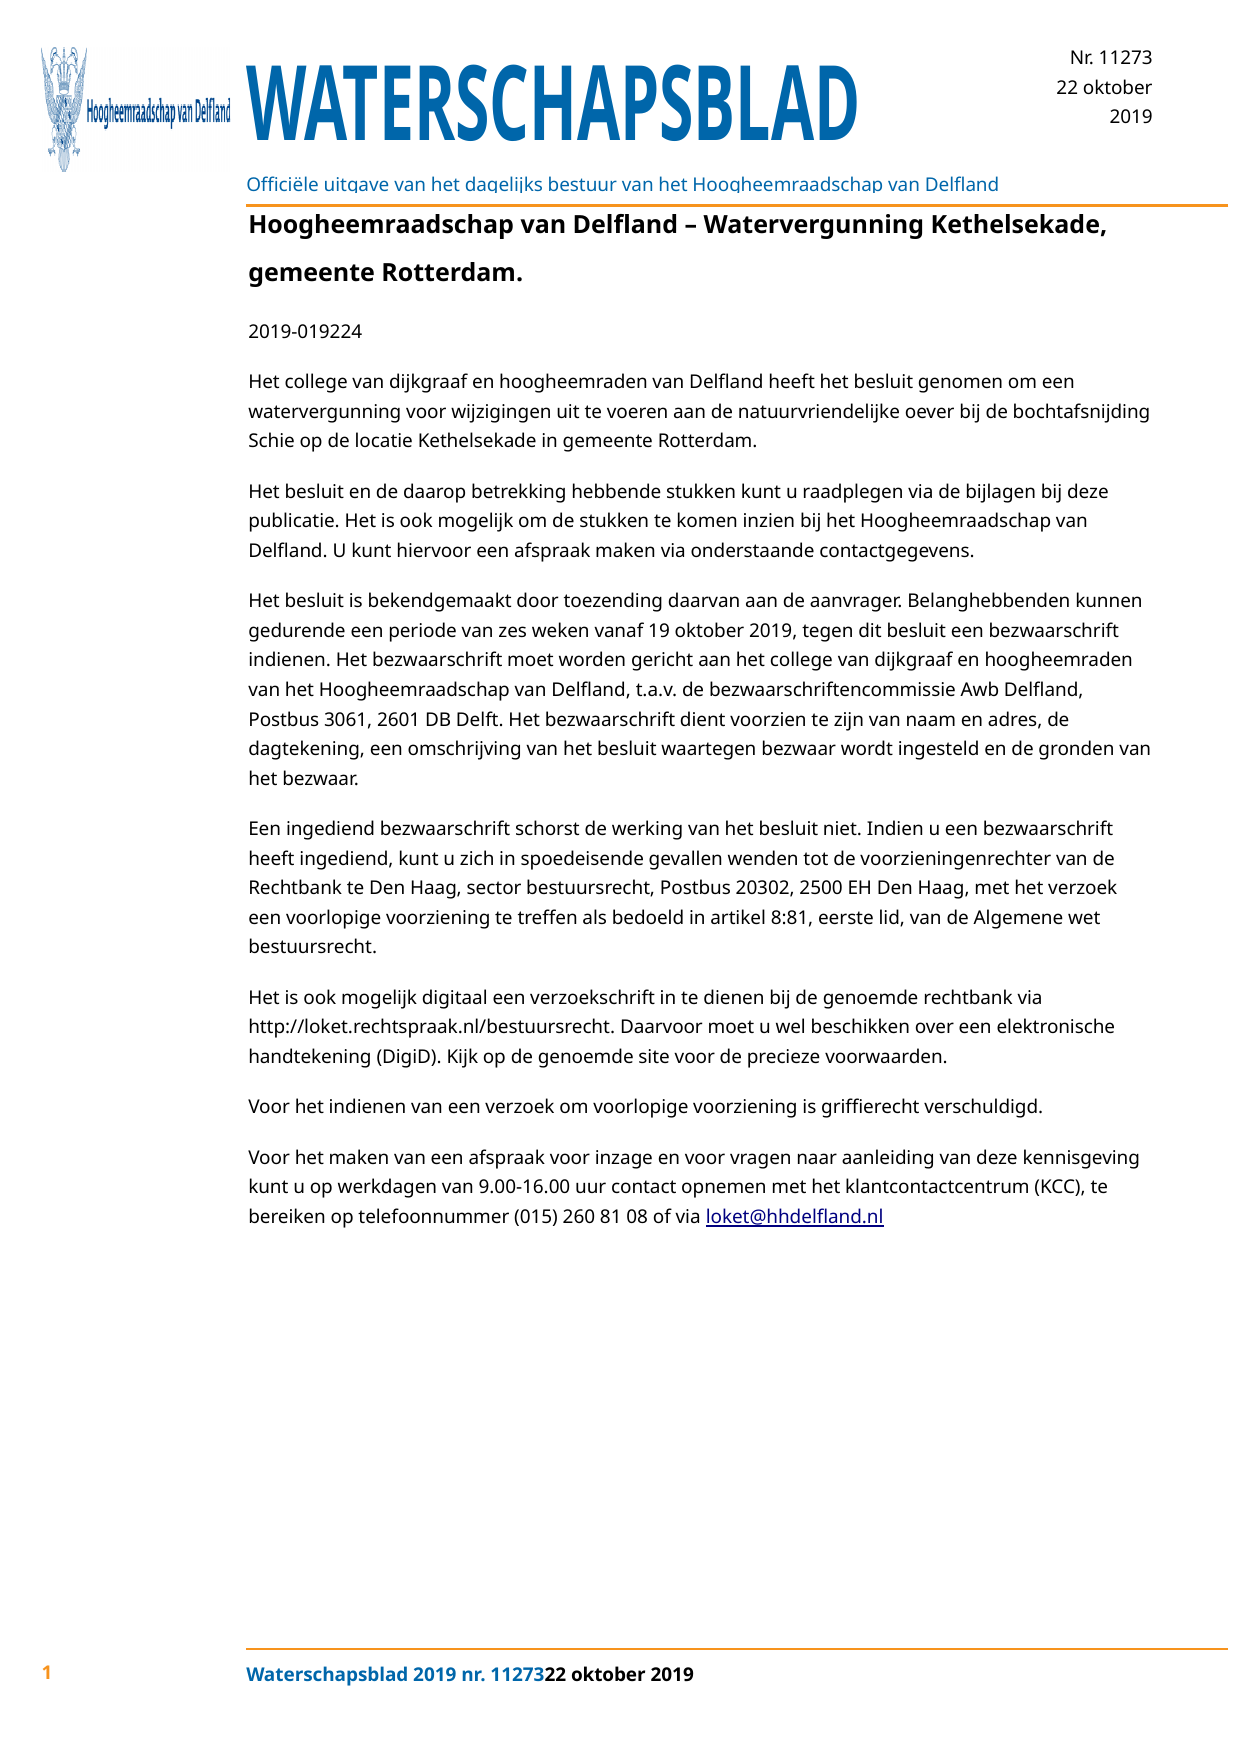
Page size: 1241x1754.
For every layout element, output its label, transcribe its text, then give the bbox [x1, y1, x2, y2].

text Het besluit en de daarop betrekking hebbende stukken kunt u raadplegen via de bijlagen bij deze publicatie. Het is ook mogelijk om de stukken te komen inzien bij het Hoogheemraadschap van Delfland. U kunt hiervoor een afspraak maken via onderstaande contactgegevens. [248, 478, 1152, 563]
text Hoogheemraadschap van Delfland – Watervergunning Kethelsekade, gemeente Rotterdam. [248, 207, 1152, 288]
text Het is ook mogelijk digitaal een verzoekschrift in te dienen bij de genoemde rechtbank via http://loket.rechtspraak.nl/bestuursrecht. Daarvoor moet u wel beschikken over een elektronische handtekening (DigiD). Kijk op de genoemde site voor de precieze voorwaarden. [248, 984, 1152, 1069]
text Het college van dijkgraaf en hoogheemraden van Delfland heeft het besluit genomen om een watervergunning voor wijzigingen uit te voeren aan de natuurvriendelijke oever bij de bochtafsnijding Schie op de locatie Kethelsekade in gemeente Rotterdam. [248, 368, 1152, 453]
picture [41, 47, 231, 172]
text 2019-019224 [248, 318, 1152, 344]
text Voor het maken van een afspraak voor inzage en voor vragen naar aanleiding van deze kennisgeving kunt u op werkdagen van 9.00-16.00 uur contact opnemen met het klantcontactcentrum (KCC), te bereiken op telefoonnummer (015) 260 81 08 of via loket@hhdelfland.nl [248, 1144, 1152, 1229]
text Voor het indienen van een verzoek om voorlopige voorziening is griffierecht verschuldigd. [248, 1094, 1152, 1119]
text Het besluit is bekendgemaakt door toezending daarvan aan de aanvrager. Belanghebbenden kunnen gedurende een periode van zes weken vanaf 19 oktober 2019, tegen dit besluit een bezwaarschrift indienen. Het bezwaarschrift moet worden gericht aan het college van dijkgraaf en hoogheemraden van het Hoogheemraadschap van Delfland, t.a.v. de bezwaarschriftencommissie Awb Delfland, Postbus 3061, 2601 DB Delft. Het bezwaarschrift dient voorzien te zijn van naam en adres, de dagtekening, een omschrijving van het besluit waartegen bezwaar wordt ingesteld en de gronden van het bezwaar. [248, 587, 1152, 791]
text Een ingediend bezwaarschrift schorst de werking van het besluit niet. Indien u een bezwaarschrift heeft ingediend, kunt u zich in spoedeisende gevallen wenden tot de voorzieningenrechter van de Rechtbank te Den Haag, sector bestuursrecht, Postbus 20302, 2500 EH Den Haag, met het verzoek een voorlopige voorziening te treffen als bedoeld in artikel 8:81, eerste lid, van de Algemene wet bestuursrecht. [248, 815, 1152, 959]
